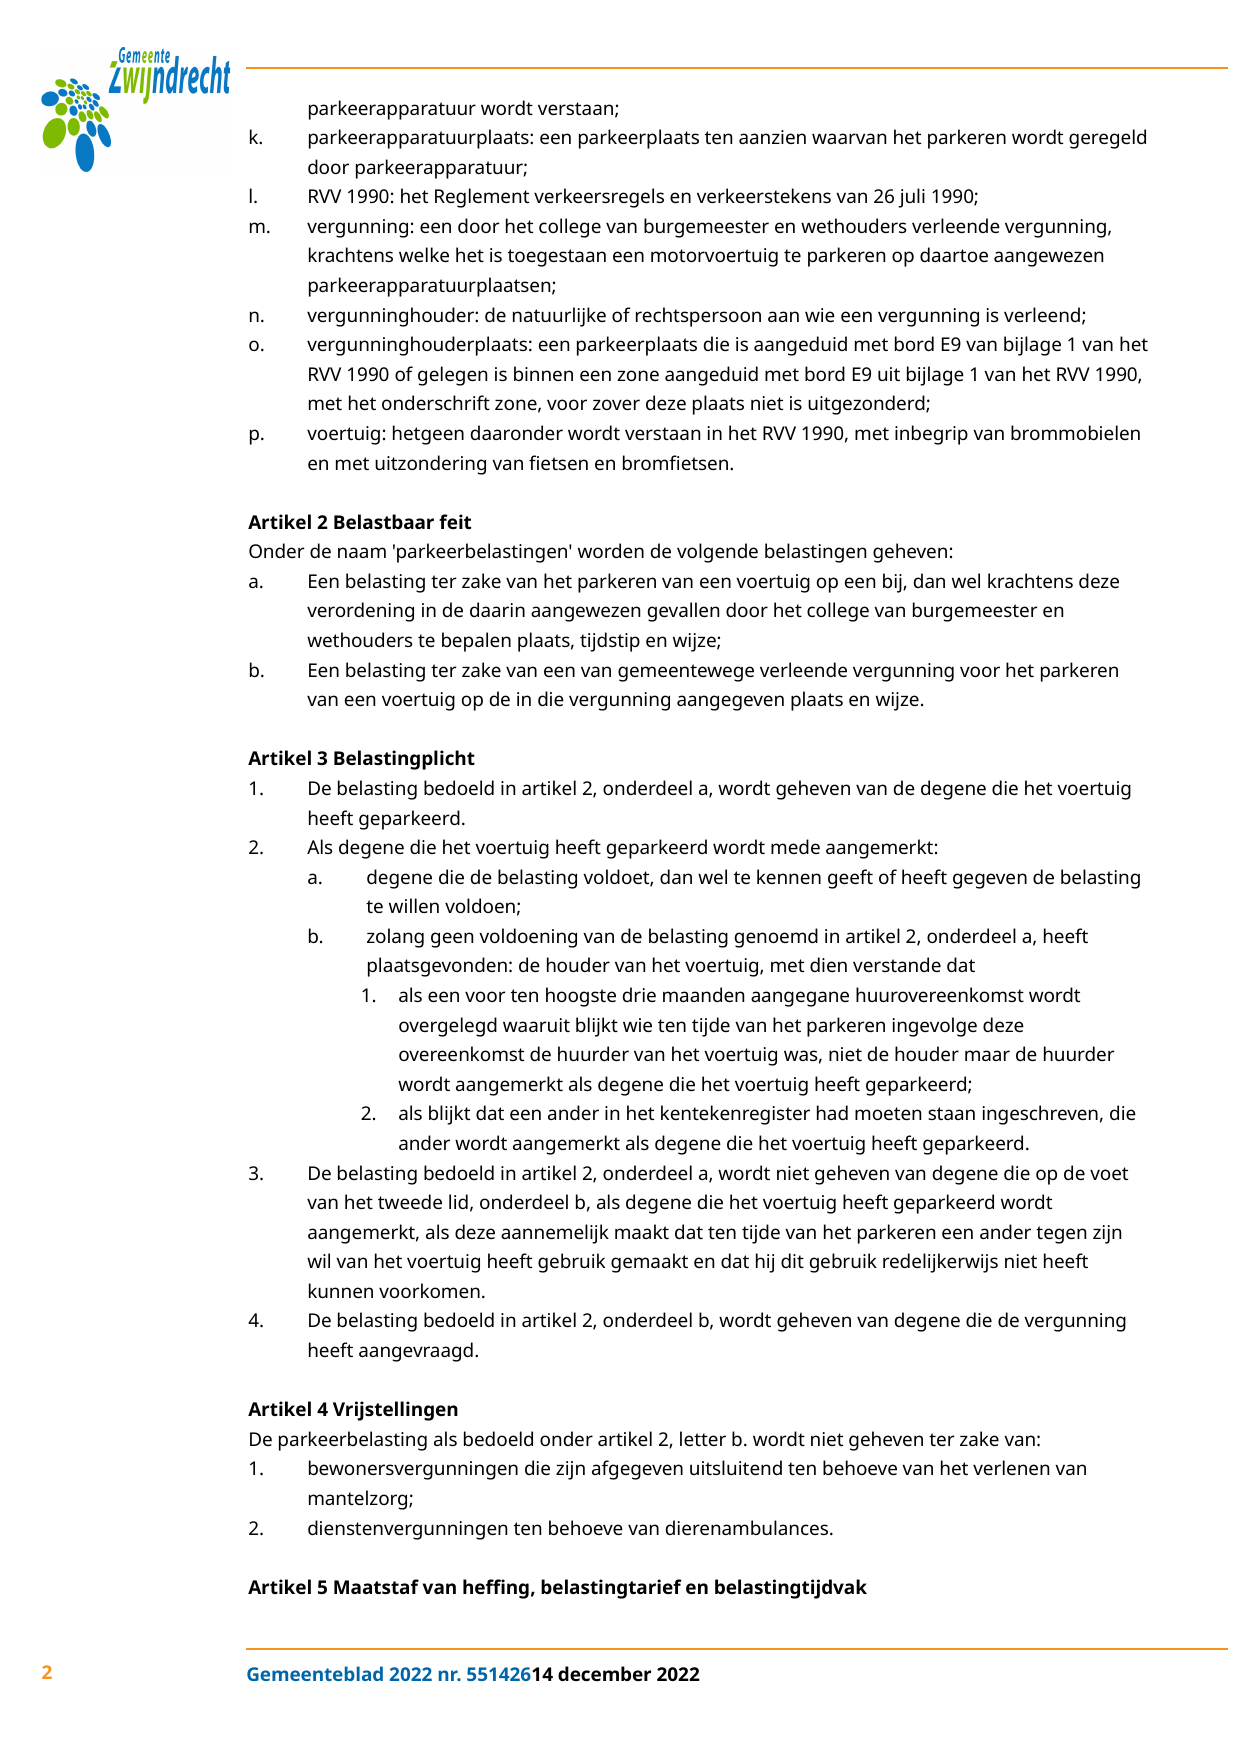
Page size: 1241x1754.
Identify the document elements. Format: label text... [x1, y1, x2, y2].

list degene die de belasting voldoet, dan wel te kennen geeft of heeft gegeven de belasting te willen voldoen; [307, 864, 1152, 919]
list Als degene die het voertuig heeft geparkeerd wordt mede aangemerkt: [248, 834, 1152, 860]
list vergunninghouder: de natuurlijke of rechtspersoon aan wie een vergunning is verleend; [248, 302, 1152, 328]
text Onder de naam 'parkeerbelastingen' worden de volgende belastingen geheven: [248, 538, 1152, 564]
list voertuig: hetgeen daaronder wordt verstaan in het RVV 1990, met inbegrip van brommobielen en met uitzondering van fietsen en bromfietsen. [248, 420, 1152, 476]
list RVV 1990: het Reglement verkeersregels en verkeerstekens van 26 juli 1990; [248, 183, 1152, 209]
text Artikel 3 Belastingplicht [248, 746, 1152, 771]
list De belasting bedoeld in artikel 2, onderdeel a, wordt niet geheven van degene die op de voet van het tweede lid, onderdeel b, als degene die het voertuig heeft geparkeerd wordt aangemerkt, als deze aannemelijk maakt dat ten tijde van het parkeren een ander tegen zijn wil van het voertuig heeft gebruik gemaakt en dat hij dit gebruik redelijkerwijs niet heeft kunnen voorkomen. [248, 1160, 1152, 1304]
picture [41, 47, 231, 172]
list De belasting bedoeld in artikel 2, onderdeel b, wordt geheven van degene die de vergunning heeft aangevraagd. [248, 1308, 1152, 1363]
list zolang geen voldoening van de belasting genoemd in artikel 2, onderdeel a, heeft plaatsgevonden: de houder van het voertuig, met dien verstande dat [307, 923, 1152, 978]
list als een voor ten hoogste drie maanden aangegane huurovereenkomst wordt overgelegd waaruit blijkt wie ten tijde van het parkeren ingevolge deze overeenkomst de huurder van het voertuig was, niet de houder maar de huurder wordt aangemerkt als degene die het voertuig heeft geparkeerd; [361, 982, 1152, 1097]
text De parkeerbelasting als bedoeld onder artikel 2, letter b. wordt niet geheven ter zake van: [248, 1426, 1152, 1452]
list parkeerapparatuur wordt verstaan; [248, 95, 1152, 121]
text Artikel 4 Vrijstellingen [248, 1396, 1152, 1422]
list vergunning: een door het college van burgemeester en wethouders verleende vergunning, krachtens welke het is toegestaan een motorvoertuig te parkeren op daartoe aangewezen parkeerapparatuurplaatsen; [248, 213, 1152, 298]
list De belasting bedoeld in artikel 2, onderdeel a, wordt geheven van de degene die het voertuig heeft geparkeerd. [248, 775, 1152, 831]
list bewonersvergunningen die zijn afgegeven uitsluitend ten behoeve van het verlenen van mantelzorg; [248, 1456, 1152, 1511]
list Een belasting ter zake van het parkeren van een voertuig op een bij, dan wel krachtens deze verordening in de daarin aangewezen gevallen door het college van burgemeester en wethouders te bepalen plaats, tijdstip en wijze; [248, 568, 1152, 653]
list als blijkt dat een ander in het kentekenregister had moeten staan ingeschreven, die ander wordt aangemerkt als degene die het voertuig heeft geparkeerd. [361, 1101, 1152, 1156]
text Artikel 2 Belastbaar feit [248, 509, 1152, 535]
text Artikel 5 Maatstaf van heffing, belastingtarief en belastingtijdvak [248, 1574, 1152, 1600]
list parkeerapparatuurplaats: een parkeerplaats ten aanzien waarvan het parkeren wordt geregeld door parkeerapparatuur; [248, 124, 1152, 180]
list Een belasting ter zake van een van gemeentewege verleende vergunning voor het parkeren van een voertuig op de in die vergunning aangegeven plaats en wijze. [248, 657, 1152, 712]
list vergunninghouderplaats: een parkeerplaats die is aangeduid met bord E9 van bijlage 1 van het RVV 1990 of gelegen is binnen een zone aangeduid met bord E9 uit bijlage 1 van het RVV 1990, met het onderschrift zone, voor zover deze plaats niet is uitgezonderd; [248, 331, 1152, 416]
list dienstenvergunningen ten behoeve van dierenambulances. [248, 1515, 1152, 1541]
